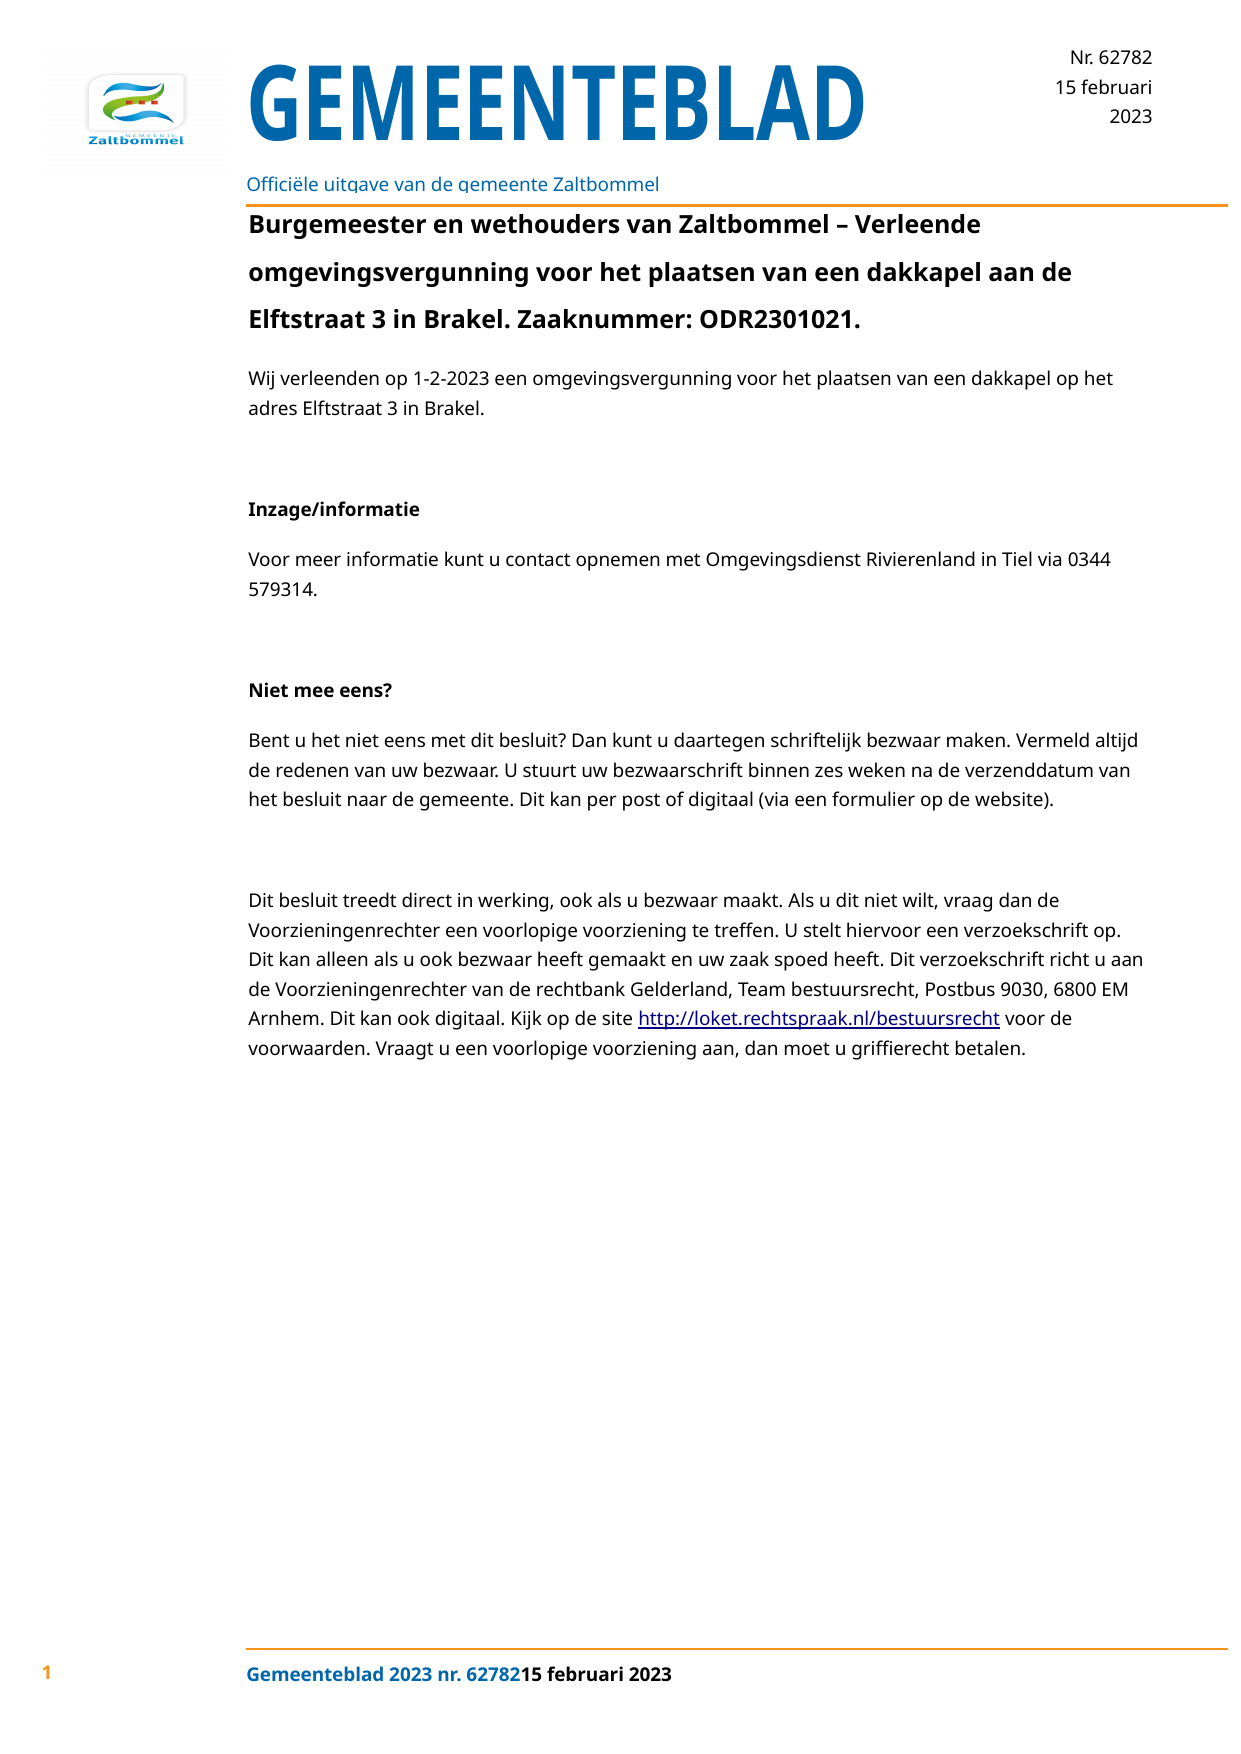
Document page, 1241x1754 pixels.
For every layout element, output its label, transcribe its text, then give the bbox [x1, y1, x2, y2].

text Niet mee eens? [248, 677, 1152, 702]
text Inzage/informatie [248, 496, 1152, 522]
text Wij verleenden op 1-2-2023 een omgevingsvergunning voor het plaatsen van een dakkapel op het adres Elftstraat 3 in Brakel. [248, 366, 1152, 421]
text Dit besluit treedt direct in werking, ook als u bezwaar maakt. Als u dit niet wilt, vraag dan de Voorzieningenrechter een voorlopige voorziening te treffen. U stelt hiervoor een verzoekschrift op. Dit kan alleen als u ook bezwaar heeft gemaakt en uw zaak spoed heeft. Dit verzoekschrift richt u aan de Voorzieningenrechter van de rechtbank Gelderland, Team bestuursrecht, Postbus 9030, 6800 EM Arnhem. Dit kan ook digitaal. Kijk op de site http://loket.rechtspraak.nl/bestuursrecht voor de voorwaarden. Vraagt u een voorlopige voorziening aan, dan moet u griffierecht betalen. [248, 887, 1152, 1061]
text Voor meer informatie kunt u contact opnemen met Omgevingsdienst Rivierenland in Tiel via 0344 579314. [248, 546, 1152, 602]
text Bent u het niet eens met dit besluit? Dan kunt u daartegen schriftelijk bezwaar maken. Vermeld altijd de redenen van uw bezwaar. U stuurt uw bezwaarschrift binnen zes weken na de verzenddatum van het besluit naar de gemeente. Dit kan per post of digitaal (via een formulier op de website). [248, 727, 1152, 812]
text Burgemeester en wethouders van Zaltbommel – Verleende omgevingsvergunning voor het plaatsen van een dakkapel aan de Elftstraat 3 in Brakel. Zaaknummer: ODR2301021. [248, 207, 1152, 336]
picture [41, 47, 231, 172]
